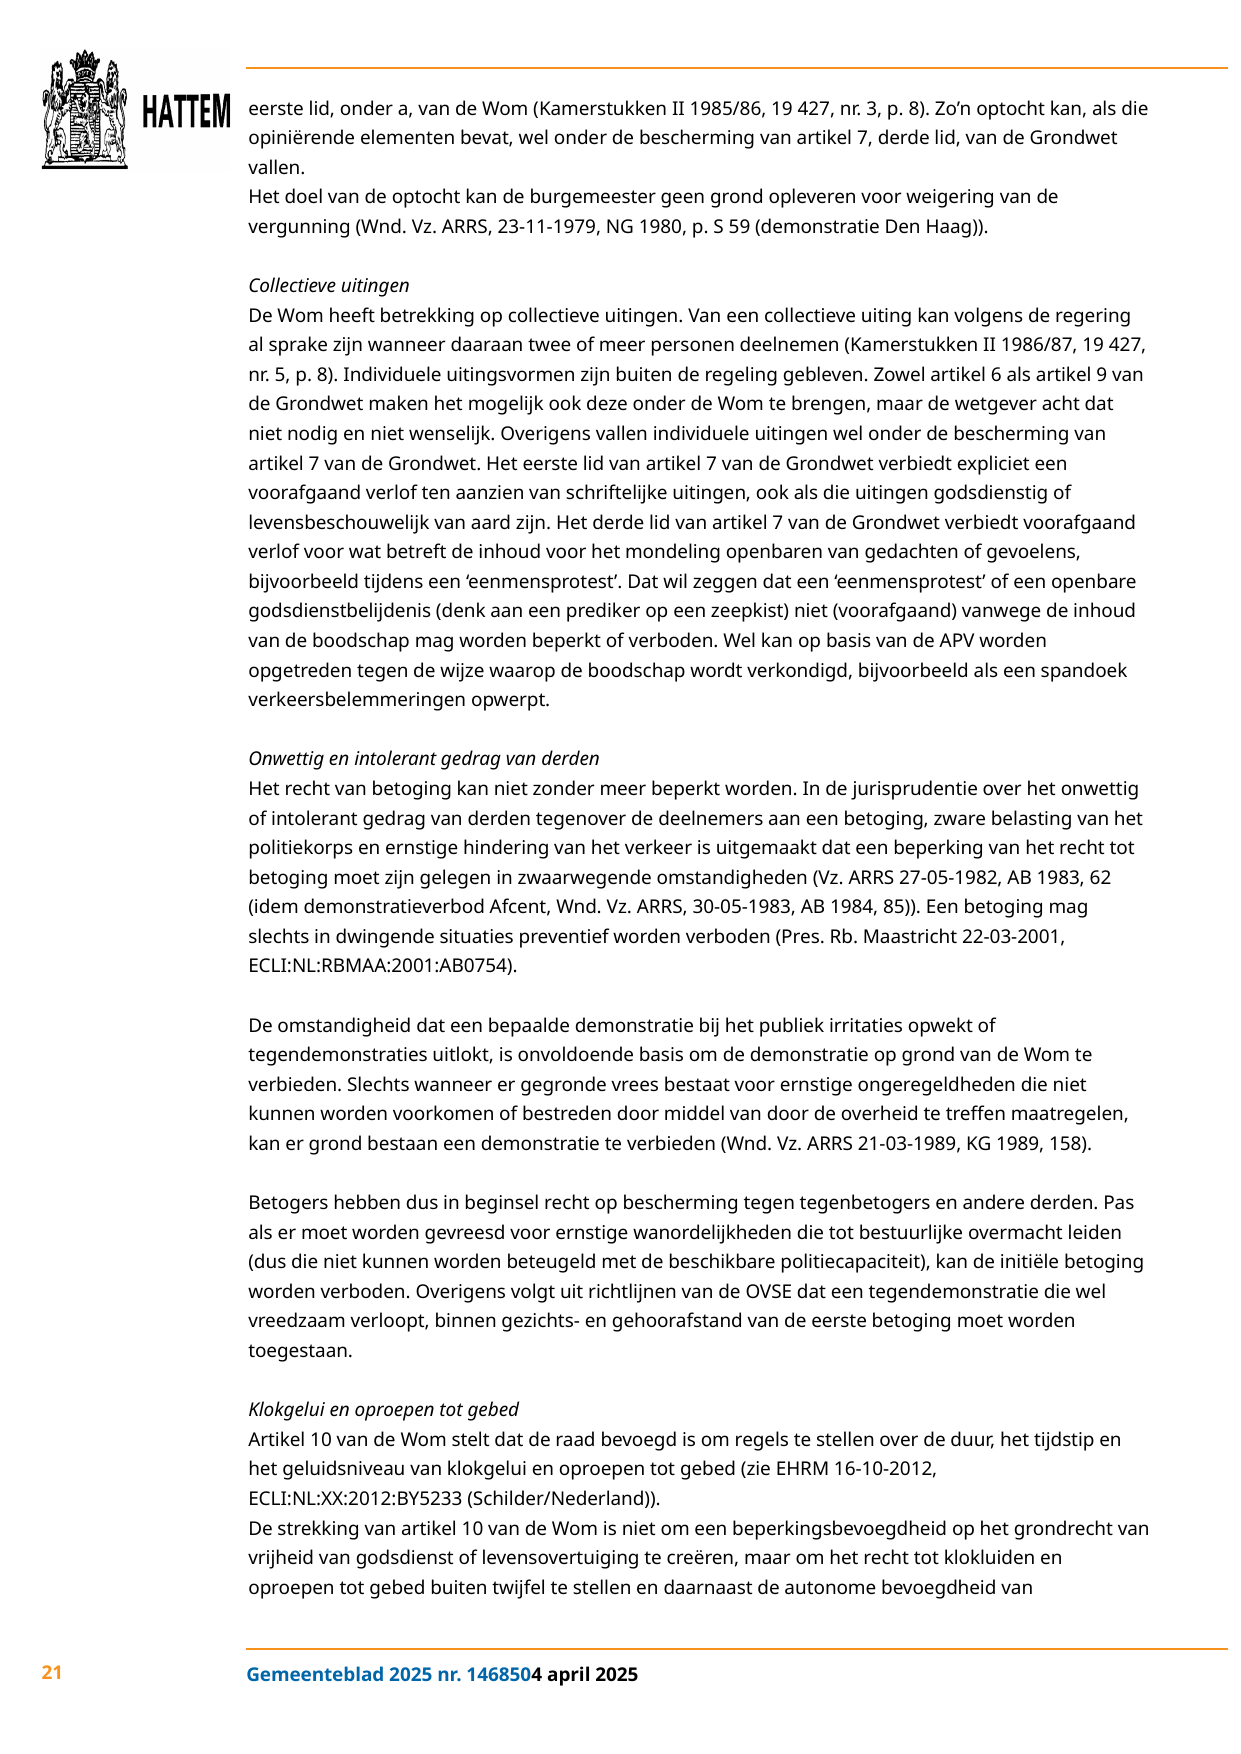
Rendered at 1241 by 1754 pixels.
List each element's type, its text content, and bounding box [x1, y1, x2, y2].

picture [41, 47, 231, 172]
text Betogers hebben dus in beginsel recht op bescherming tegen tegenbetogers en andere derden. Pas als er moet worden gevreesd voor ernstige wanordelijkheden die tot bestuurlijke overmacht leiden (dus die niet kunnen worden beteugeld met de beschikbare politiecapaciteit), kan de initiële betoging worden verboden. Overigens volgt uit richtlijnen van de OVSE dat een tegendemonstratie die wel vreedzaam verloopt, binnen gezichts- en gehoorafstand van de eerste betoging moet worden toegestaan. [248, 1189, 1152, 1363]
text De omstandigheid dat een bepaalde demonstratie bij het publiek irritaties opwekt of tegendemonstraties uitlokt, is onvoldoende basis om de demonstratie op grond van de Wom te verbieden. Slechts wanneer er gegronde vrees bestaat voor ernstige ongeregeldheden die niet kunnen worden voorkomen of bestreden door middel van door de overheid te treffen maatregelen, kan er grond bestaan een demonstratie te verbieden (Wnd. Vz. ARRS 21-03-1989, KG 1989, 158). [248, 1012, 1152, 1156]
text De strekking van artikel 10 van de Wom is niet om een beperkingsbevoegdheid op het grondrecht van vrijheid van godsdienst of levensovertuiging te creëren, maar om het recht tot klokluiden en oproepen tot gebed buiten twijfel te stellen en daarnaast de autonome bevoegdheid van [248, 1515, 1152, 1600]
text Het recht van betoging kan niet zonder meer beperkt worden. In de jurisprudentie over het onwettig of intolerant gedrag van derden tegenover de deelnemers aan een betoging, zware belasting van het politiekorps en ernstige hindering van het verkeer is uitgemaakt dat een beperking van het recht tot betoging moet zijn gelegen in zwaarwegende omstandigheden (Vz. ARRS 27-05-1982, AB 1983, 62 (idem demonstratieverbod Afcent, Wnd. Vz. ARRS, 30-05-1983, AB 1984, 85)). Een betoging mag slechts in dwingende situaties preventief worden verboden (Pres. Rb. Maastricht 22-03-2001, ECLI:NL:RBMAA:2001:AB0754). [248, 775, 1152, 978]
text Het doel van de optocht kan de burgemeester geen grond opleveren voor weigering van de vergunning (Wnd. Vz. ARRS, 23-11-1979, NG 1980, p. S 59 (demonstratie Den Haag)). [248, 183, 1152, 239]
text Collectieve uitingen [248, 272, 1152, 298]
text De Wom heeft betrekking op collectieve uitingen. Van een collectieve uiting kan volgens de regering al sprake zijn wanneer daaraan twee of meer personen deelnemen (Kamerstukken II 1986/87, 19 427, nr. 5, p. 8). Individuele uitingsvormen zijn buiten de regeling gebleven. Zowel artikel 6 als artikel 9 van de Grondwet maken het mogelijk ook deze onder de Wom te brengen, maar de wetgever acht dat niet nodig en niet wenselijk. Overigens vallen individuele uitingen wel onder de bescherming van artikel 7 van de Grondwet. Het eerste lid van artikel 7 van de Grondwet verbiedt expliciet een voorafgaand verlof ten aanzien van schriftelijke uitingen, ook als die uitingen godsdienstig of levensbeschouwelijk van aard zijn. Het derde lid van artikel 7 van de Grondwet verbiedt voorafgaand verlof voor wat betreft de inhoud voor het mondeling openbaren van gedachten of gevoelens, bijvoorbeeld tijdens een ‘eenmensprotest’. Dat wil zeggen dat een ‘eenmensprotest’ of een openbare godsdienstbelijdenis (denk aan een prediker op een zeepkist) niet (voorafgaand) vanwege de inhoud van de boodschap mag worden beperkt of verboden. Wel kan op basis van de APV worden opgetreden tegen de wijze waarop de boodschap wordt verkondigd, bijvoorbeeld als een spandoek verkeersbelemmeringen opwerpt. [248, 302, 1152, 712]
text eerste lid, onder a, van de Wom (Kamerstukken II 1985/86, 19 427, nr. 3, p. 8). Zo’n optocht kan, als die opiniërende elementen bevat, wel onder de bescherming van artikel 7, derde lid, van de Grondwet vallen. [248, 95, 1152, 180]
text Klokgelui en oproepen tot gebed [248, 1396, 1152, 1422]
text Artikel 10 van de Wom stelt dat de raad bevoegd is om regels te stellen over de duur, het tijdstip en het geluidsniveau van klokgelui en oproepen tot gebed (zie EHRM 16-10-2012, ECLI:NL:XX:2012:BY5233 (Schilder/Nederland)). [248, 1426, 1152, 1511]
text Onwettig en intolerant gedrag van derden [248, 746, 1152, 771]
